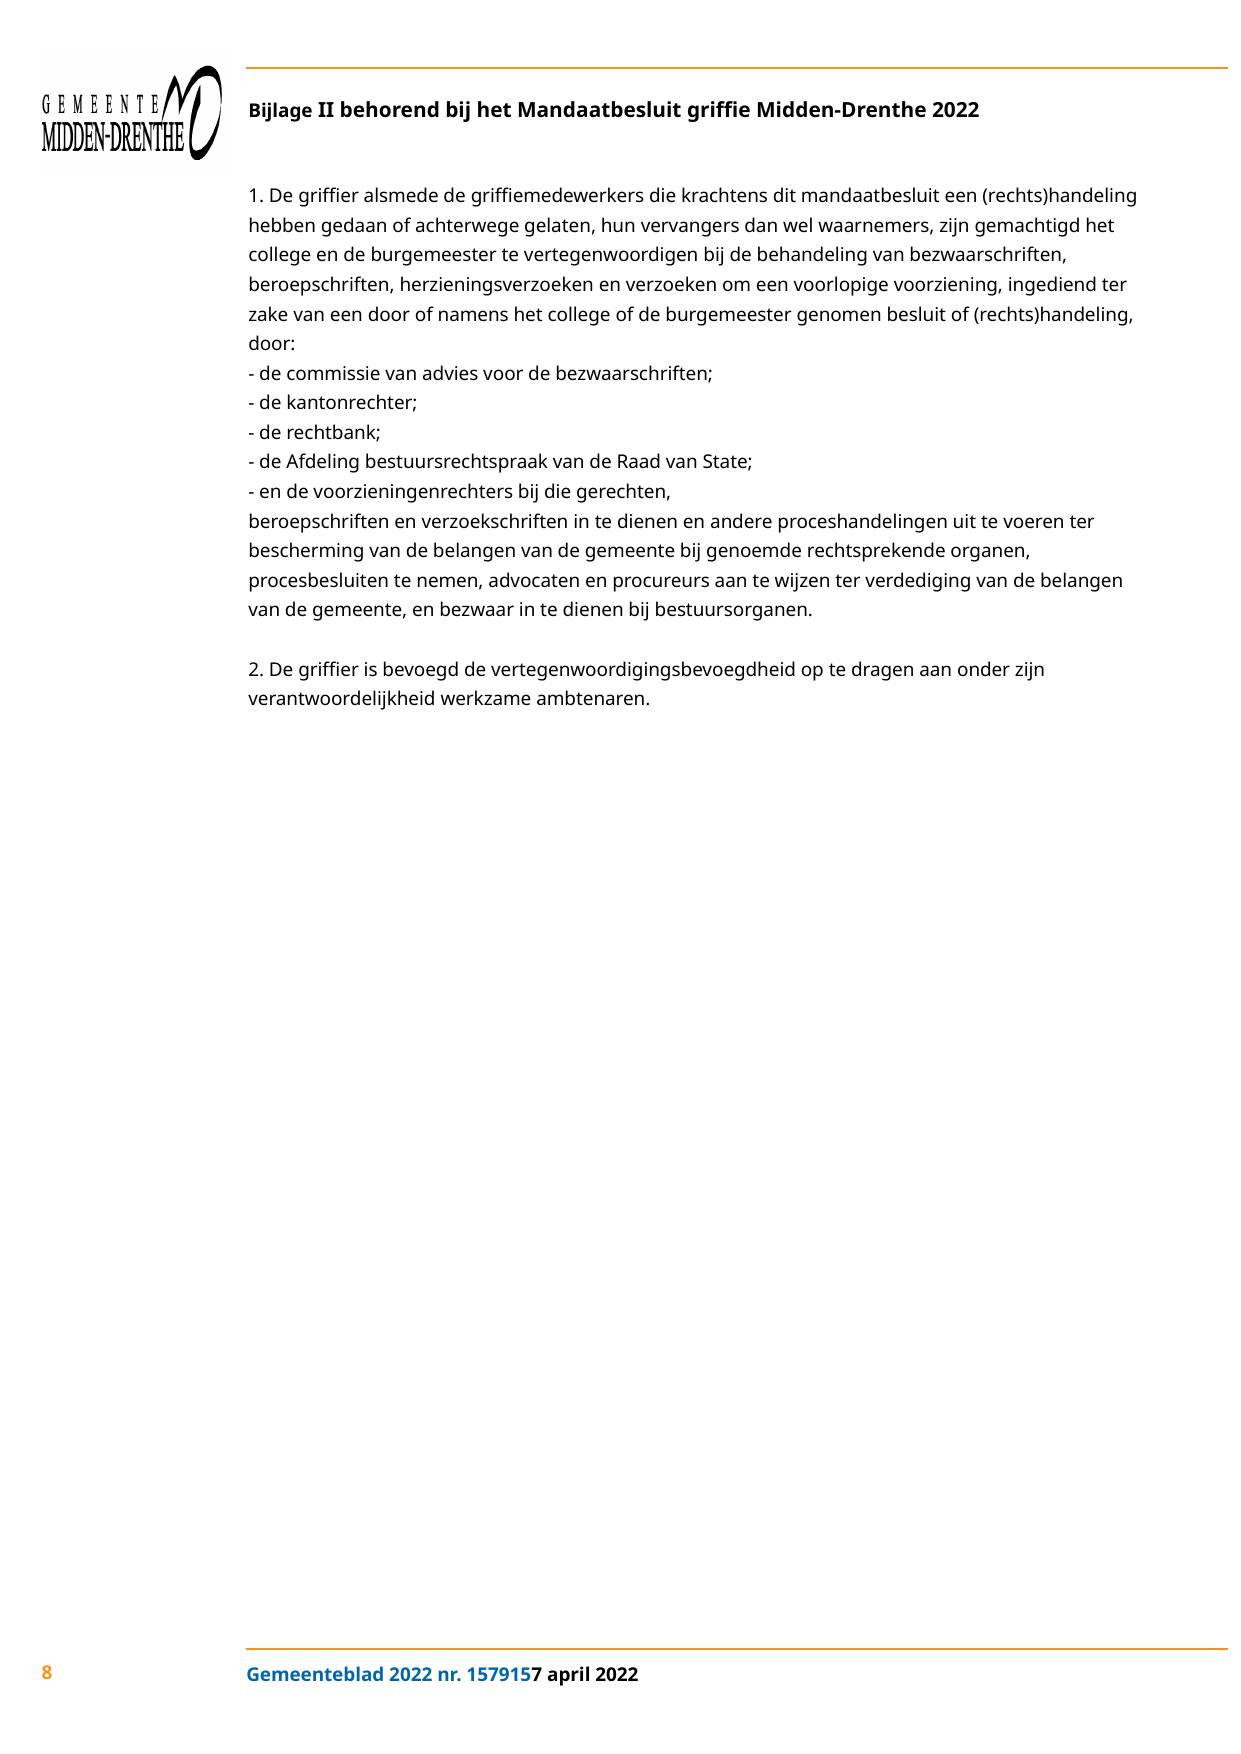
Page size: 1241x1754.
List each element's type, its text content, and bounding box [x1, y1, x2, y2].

picture [41, 47, 231, 172]
text - de kantonrechter; [248, 389, 1152, 415]
text beroepschriften en verzoekschriften in te dienen en andere proceshandelingen uit te voeren ter bescherming van de belangen van de gemeente bij genoemde rechtsprekende organen, procesbesluiten te nemen, advocaten en procureurs aan te wijzen ter verdediging van de belangen van de gemeente, en bezwaar in te dienen bij bestuursorganen. [248, 508, 1152, 622]
text 1. De griffier alsmede de griffiemedewerkers die krachtens dit mandaatbesluit een (rechts)handeling hebben gedaan of achterwege gelaten, hun vervangers dan wel waarnemers, zijn gemachtigd het college en de burgemeester te vertegenwoordigen bij de behandeling van bezwaarschriften, beroepschriften, herzieningsverzoeken en verzoeken om een voorlopige voorziening, ingediend ter zake van een door of namens het college of de burgemeester genomen besluit of (rechts)handeling, door: [248, 182, 1152, 356]
text - de commissie van advies voor de bezwaarschriften; [248, 360, 1152, 386]
text 2. De griffier is bevoegd de vertegenwoordigingsbevoegdheid op te dragen aan onder zijn verantwoordelijkheid werkzame ambtenaren. [248, 656, 1152, 711]
text - en de voorzieningenrechters bij die gerechten, [248, 478, 1152, 504]
text - de rechtbank; [248, 419, 1152, 445]
text Bijlage II behorend bij het Mandaatbesluit griffie Midden-Drenthe 2022 [248, 95, 1152, 123]
text - de Afdeling bestuursrechtspraak van de Raad van State; [248, 449, 1152, 474]
